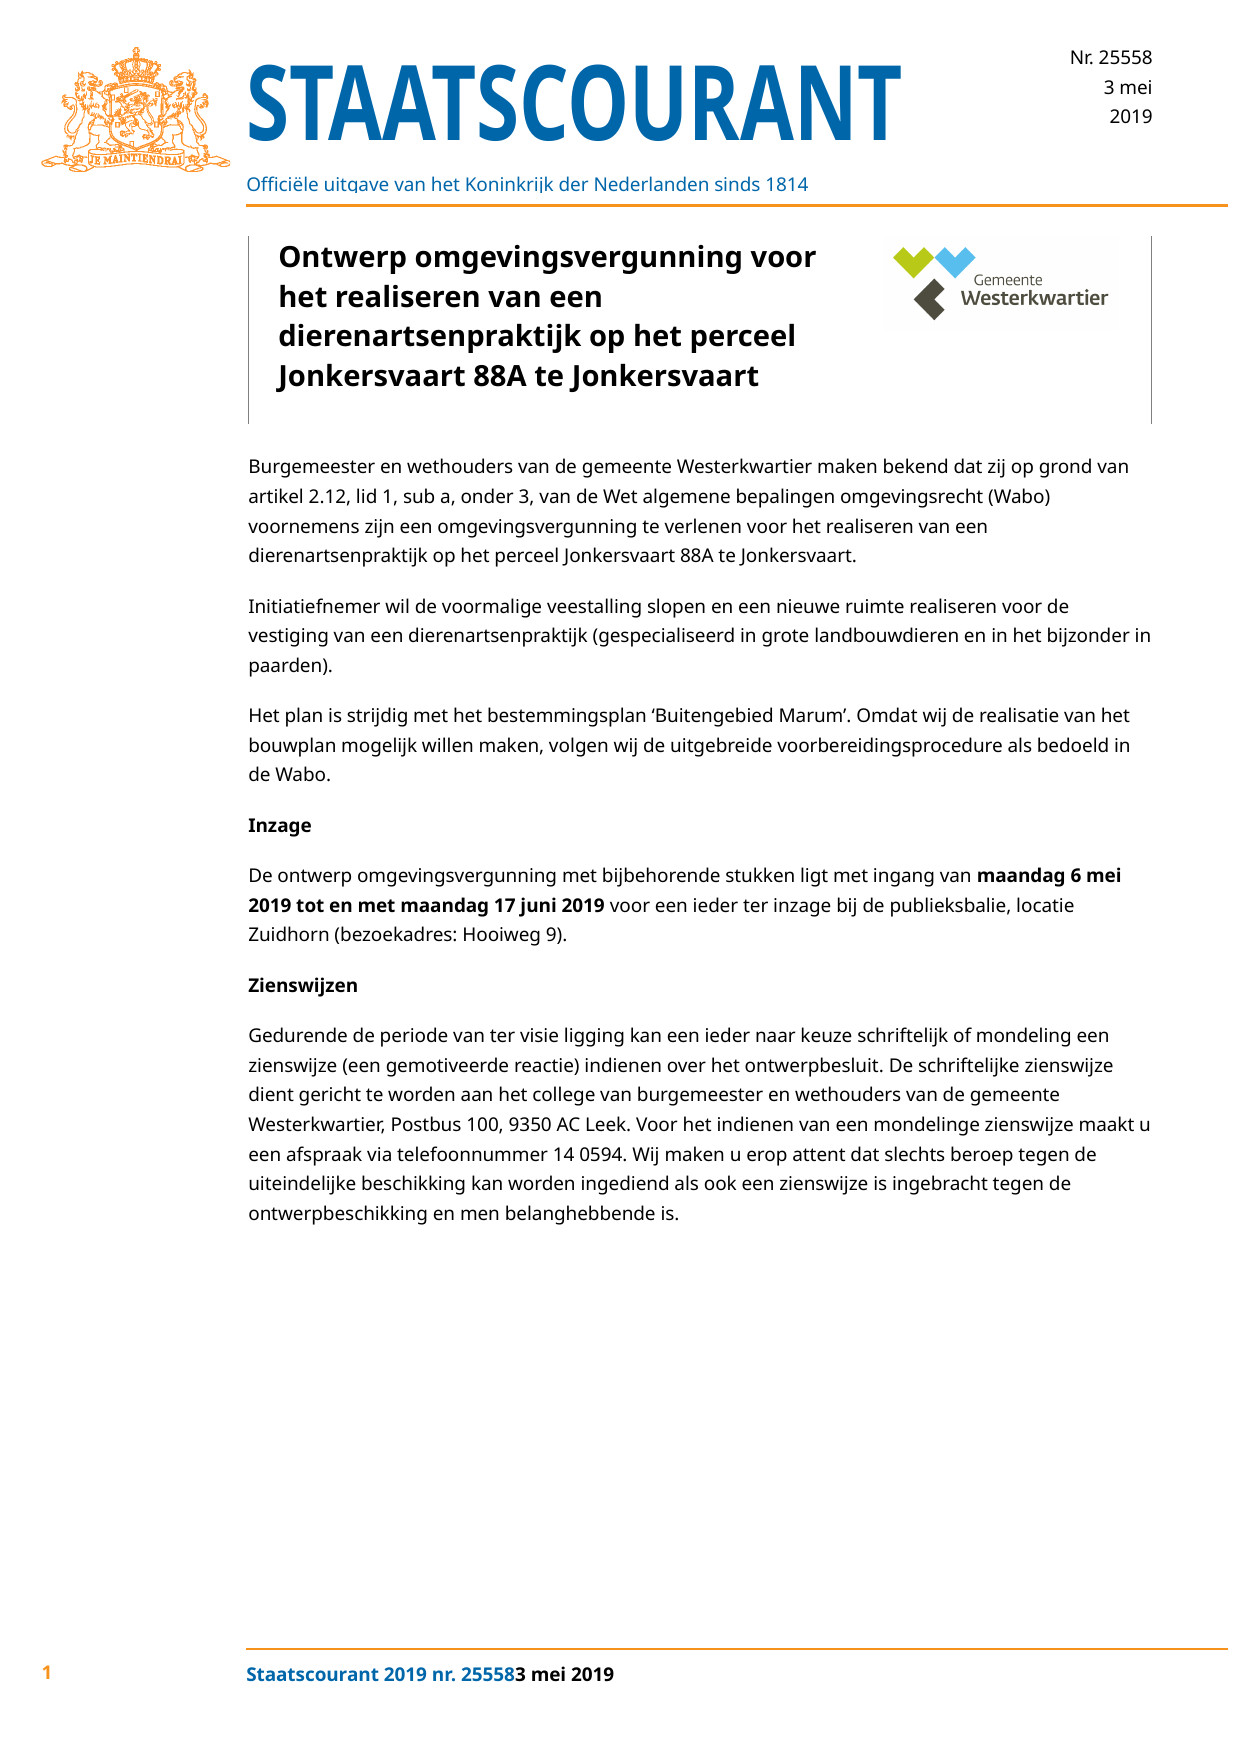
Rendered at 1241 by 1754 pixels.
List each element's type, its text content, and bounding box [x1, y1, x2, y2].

picture [41, 47, 231, 172]
picture [882, 236, 1119, 331]
text Inzage [248, 812, 1152, 838]
text Initiatiefnemer wil de voormalige veestalling slopen en een nieuwe ruimte realiseren voor de vestiging van een dierenartsenpraktijk (gespecialiseerd in grote landbouwdieren en in het bijzonder in paarden). [248, 593, 1152, 678]
table_header Ontwerp omgevingsvergunning voor het realiseren van een dierenartsenpraktijk op het perceel Jonkersvaart 88A te Jonkersvaart [249, 236, 850, 424]
table_header [850, 236, 1151, 424]
text Burgemeester en wethouders van de gemeente Westerkwartier maken bekend dat zij op grond van artikel 2.12, lid 1, sub a, onder 3, van de Wet algemene bepalingen omgevingsrecht (Wabo) voornemens zijn een omgevingsvergunning te verlenen voor het realiseren van een dierenartsenpraktijk op het perceel Jonkersvaart 88A te Jonkersvaart. [248, 454, 1152, 568]
text De ontwerp omgevingsvergunning met bijbehorende stukken ligt met ingang van maandag 6 mei 2019 tot en met maandag 17 juni 2019 voor een ieder ter inzage bij de publieksbalie, locatie Zuidhorn (bezoekadres: Hooiweg 9). [248, 862, 1152, 947]
text Zienswijzen [248, 972, 1152, 998]
text Gedurende de periode van ter visie ligging kan een ieder naar keuze schriftelijk of mondeling een zienswijze (een gemotiveerde reactie) indienen over het ontwerpbesluit. De schriftelijke zienswijze dient gericht te worden aan het college van burgemeester en wethouders van de gemeente Westerkwartier, Postbus 100, 9350 AC Leek. Voor het indienen van een mondelinge zienswijze maakt u een afspraak via telefoonnummer 14 0594. Wij maken u erop attent dat slechts beroep tegen de uiteindelijke beschikking kan worden ingediend als ook een zienswijze is ingebracht tegen de ontwerpbeschikking en men belanghebbende is. [248, 1022, 1152, 1226]
text Het plan is strijdig met het bestemmingsplan ‘Buitengebied Marum’. Omdat wij de realisatie van het bouwplan mogelijk willen maken, volgen wij de uitgebreide voorbereidingsprocedure als bedoeld in de Wabo. [248, 702, 1152, 787]
